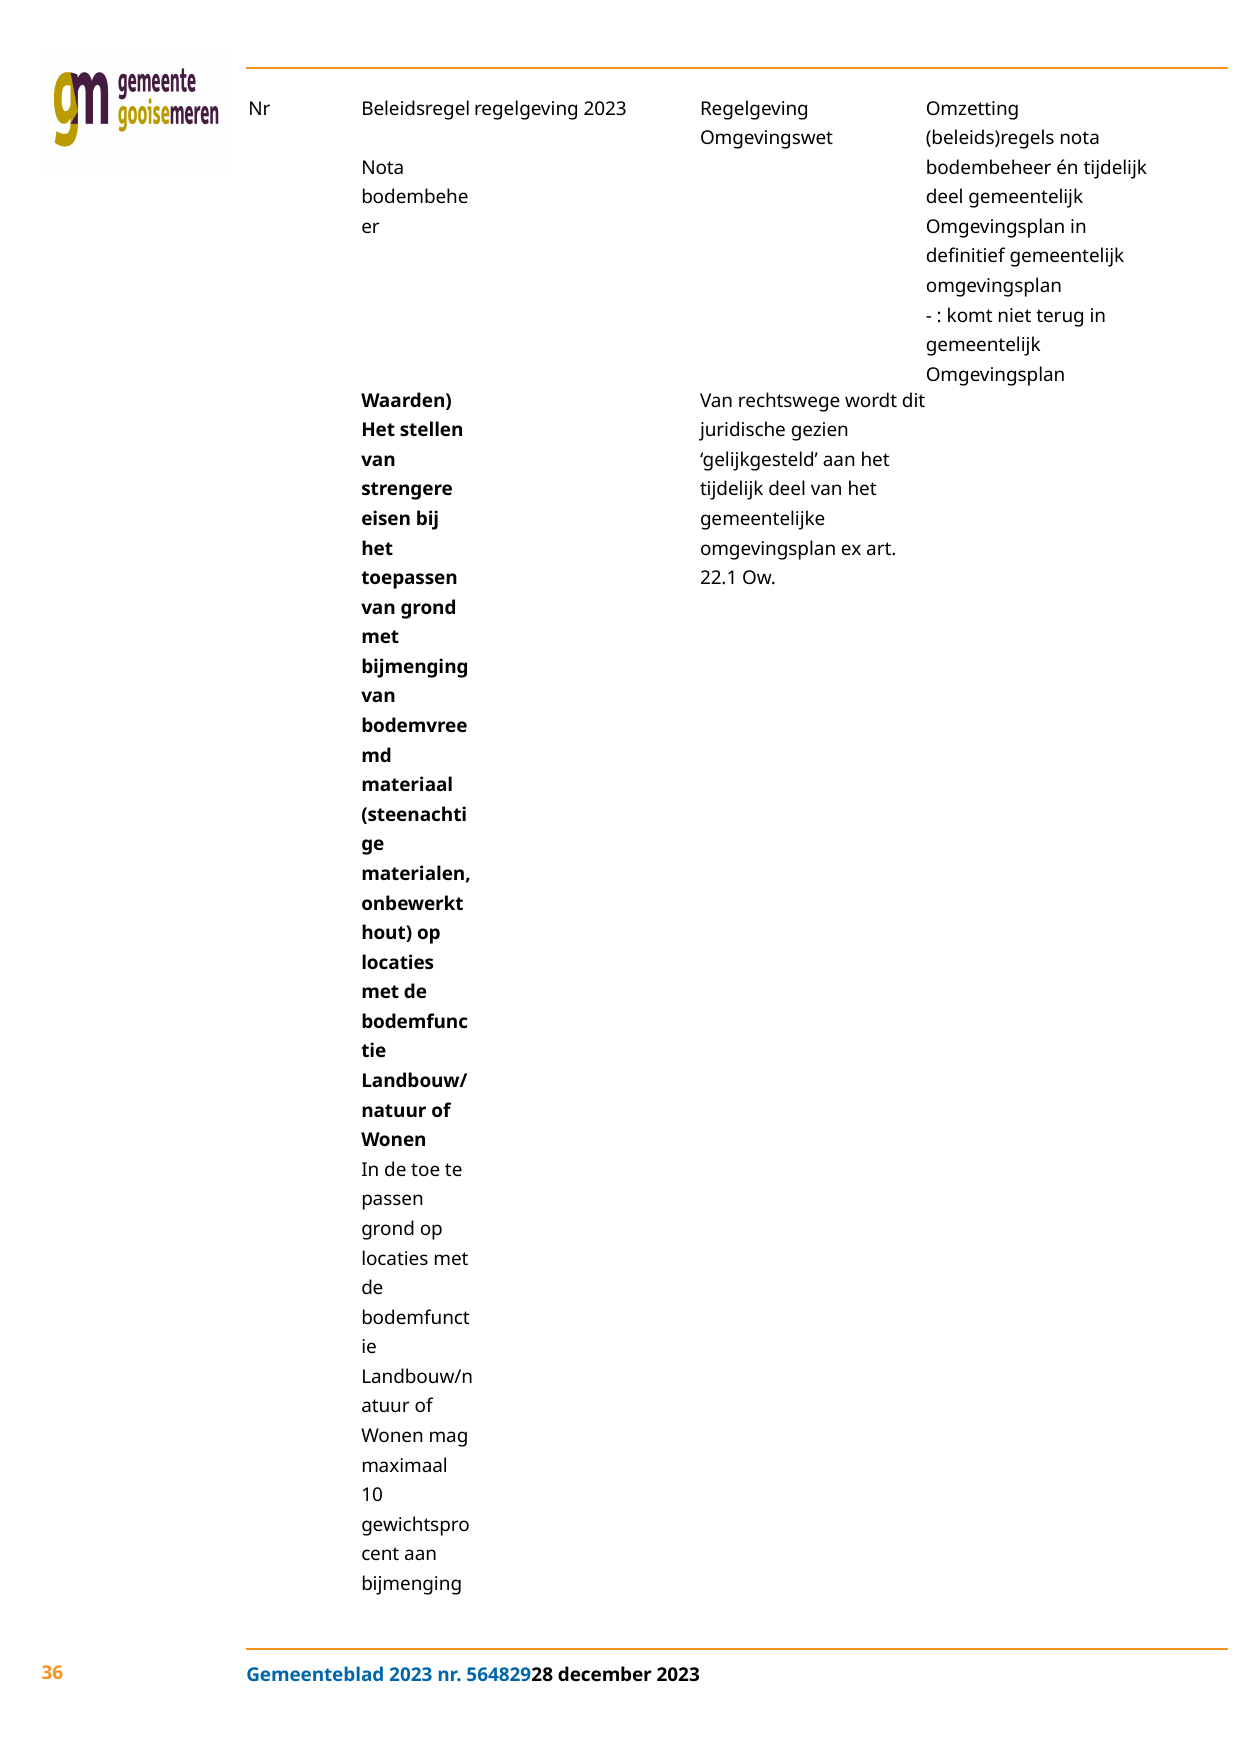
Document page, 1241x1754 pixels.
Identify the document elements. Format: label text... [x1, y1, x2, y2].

table_cell [926, 387, 1152, 1596]
table_cell Waarden) Het stellen van strengere eisen bij het toepassen van grond met bijmenging van bodemvreemd materiaal (steenachtige materialen, onbewerkt hout) op locaties met de bodemfunctie Landbouw/natuur of Wonen In de toe te passen grond op locaties met de bodemfunctie Landbouw/natuur of Wonen mag maximaal 10 gewichtsprocent aan bijmenging [361, 387, 474, 1596]
table_header regelgeving 2023 [474, 95, 700, 387]
table_header Regelgeving Omgevingswet [700, 95, 926, 387]
table_cell [248, 387, 361, 1596]
picture [41, 47, 231, 172]
table_header Beleidsregel Nota bodembeheer [361, 95, 474, 387]
table_cell [474, 387, 700, 1596]
table_header Omzetting (beleids)regels nota bodembeheer én tijdelijk deel gemeentelijk Omgevingsplan in definitief gemeentelijk omgevingsplan - : komt niet terug in gemeentelijk Omgevingsplan [926, 95, 1152, 387]
table_header Nr [248, 95, 361, 387]
table_cell Van rechtswege wordt dit juridische gezien ‘gelijkgesteld’ aan het tijdelijk deel van het gemeentelijke omgevingsplan ex art. 22.1 Ow. [700, 387, 926, 1596]
